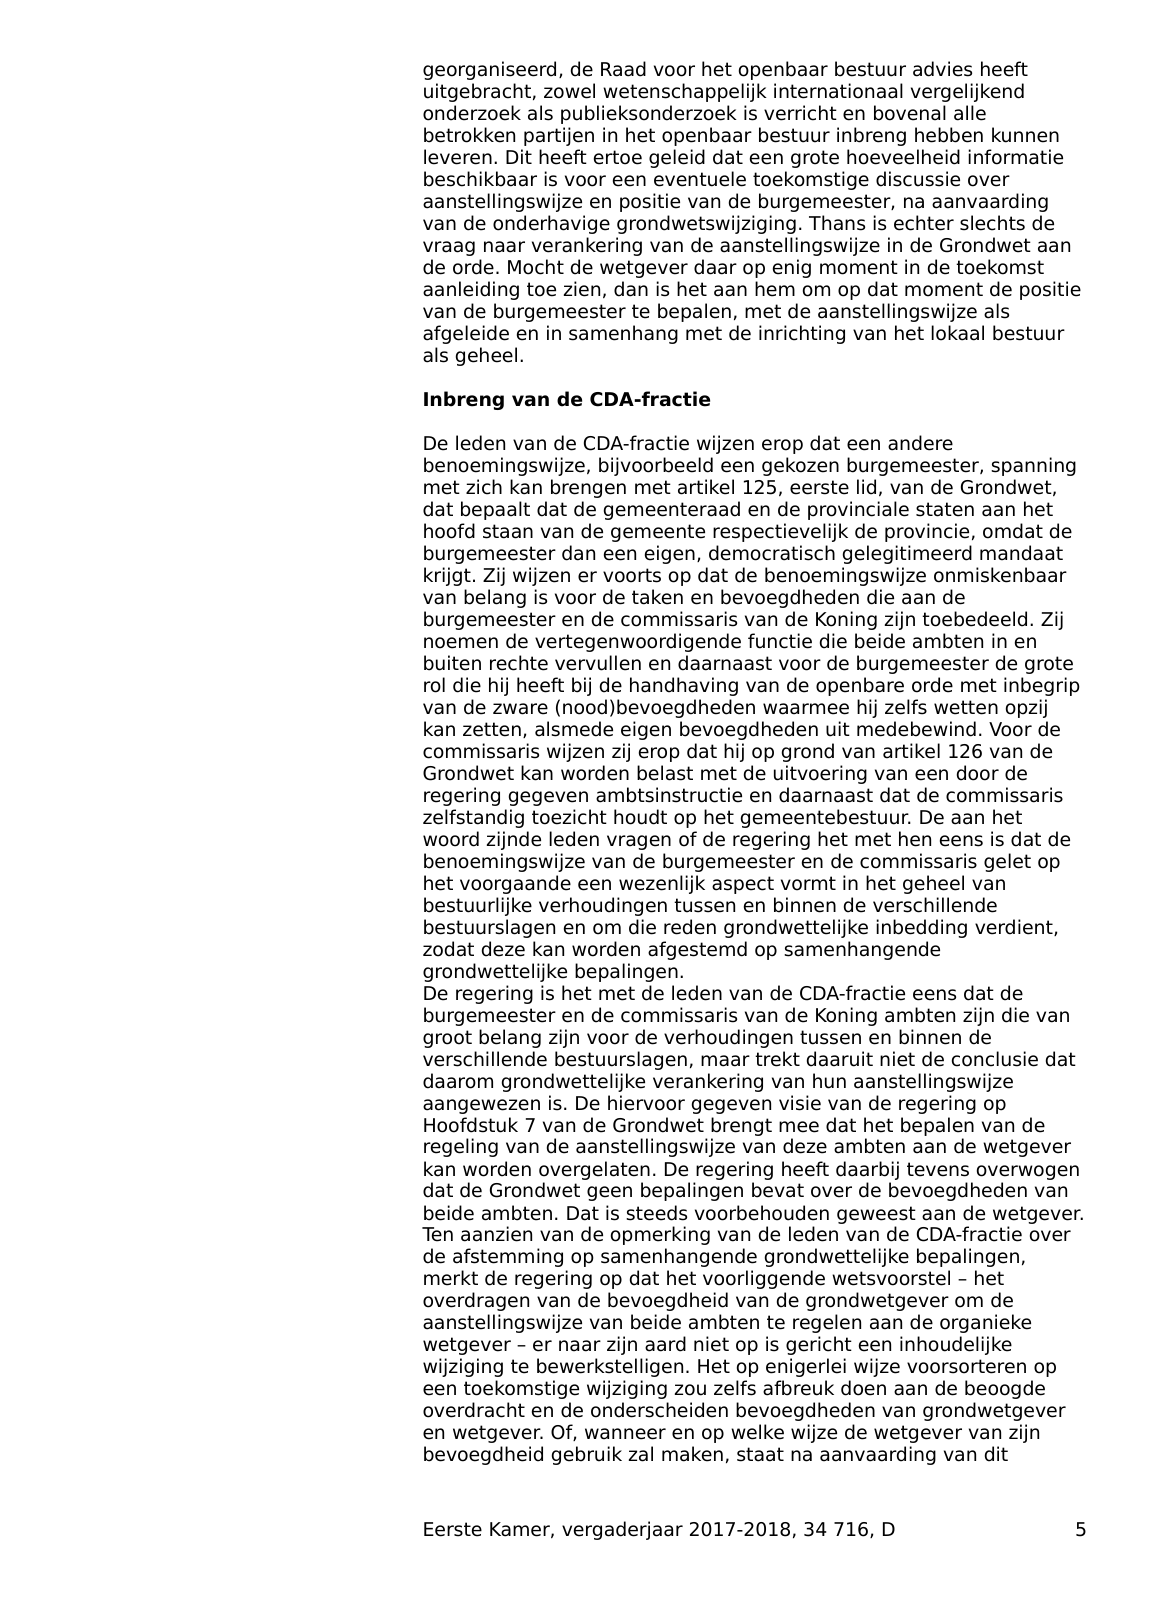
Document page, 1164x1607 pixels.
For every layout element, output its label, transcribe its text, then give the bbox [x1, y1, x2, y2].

subtitle Inbreng van de CDA-fractie [422, 389, 1087, 411]
text De leden van de CDA-fractie wijzen erop dat een andere benoemingswijze, bijvoorbeeld een gekozen burgemeester, spanning met zich kan brengen met artikel 125, eerste lid, van de Grondwet, dat bepaalt dat de gemeenteraad en de provinciale staten aan het hoofd staan van de gemeente respectievelijk de provincie, omdat de burgemeester dan een eigen, democratisch gelegitimeerd mandaat krijgt. Zij wijzen er voorts op dat de benoemingswijze onmiskenbaar van belang is voor de taken en bevoegdheden die aan de burgemeester en de commissaris van de Koning zijn toebedeeld. Zij noemen de vertegenwoordigende functie die beide ambten in en buiten rechte vervullen en daarnaast voor de burgemeester de grote rol die hij heeft bij de handhaving van de openbare orde met inbegrip van de zware (nood)bevoegdheden waarmee hij zelfs wetten opzij kan zetten, alsmede eigen bevoegdheden uit medebewind. Voor de commissaris wijzen zij erop dat hij op grond van artikel 126 van de Grondwet kan worden belast met de uitvoering van een door de regering gegeven ambtsinstructie en daarnaast dat de commissaris zelfstandig toezicht houdt op het gemeentebestuur. De aan het woord zijnde leden vragen of de regering het met hen eens is dat de benoemingswijze van de burgemeester en de commissaris gelet op het voorgaande een wezenlijk aspect vormt in het geheel van bestuurlijke verhoudingen tussen en binnen de verschillende bestuurslagen en om die reden grondwettelijke inbedding verdient, zodat deze kan worden afgestemd op samenhangende grondwettelijke bepalingen. [422, 433, 1087, 983]
text De regering is het met de leden van de CDA-fractie eens dat de burgemeester en de commissaris van de Koning ambten zijn die van groot belang zijn voor de verhoudingen tussen en binnen de verschillende bestuurslagen, maar trekt daaruit niet de conclusie dat daarom grondwettelijke verankering van hun aanstellingswijze aangewezen is. De hiervoor gegeven visie van de regering op Hoofdstuk 7 van de Grondwet brengt mee dat het bepalen van de regeling van de aanstellingswijze van deze ambten aan de wetgever kan worden overgelaten. De regering heeft daarbij tevens overwogen dat de Grondwet geen bepalingen bevat over de bevoegdheden van beide ambten. Dat is steeds voorbehouden geweest aan de wetgever. [422, 983, 1087, 1224]
text Ten aanzien van de opmerking van de leden van de CDA-fractie over de afstemming op samenhangende grondwettelijke bepalingen, merkt de regering op dat het voorliggende wetsvoorstel – het overdragen van de bevoegdheid van de grondwetgever om de aanstellingswijze van beide ambten te regelen aan de organieke wetgever – er naar zijn aard niet op is gericht een inhoudelijke wijziging te bewerkstelligen. Het op enigerlei wijze voorsorteren op een toekomstige wijziging zou zelfs afbreuk doen aan de beoogde overdracht en de onderscheiden bevoegdheden van grondwetgever en wetgever. Of, wanneer en op welke wijze de wetgever van zijn bevoegdheid gebruik zal maken, staat na aanvaarding van dit [422, 1224, 1087, 1466]
text georganiseerd, de Raad voor het openbaar bestuur advies heeft uitgebracht, zowel wetenschappelijk internationaal vergelijkend onderzoek als publieksonderzoek is verricht en bovenal alle betrokken partijen in het openbaar bestuur inbreng hebben kunnen leveren. Dit heeft ertoe geleid dat een grote hoeveelheid informatie beschikbaar is voor een eventuele toekomstige discussie over aanstellingswijze en positie van de burgemeester, na aanvaarding van de onderhavige grondwetswijziging. Thans is echter slechts de vraag naar verankering van de aanstellingswijze in de Grondwet aan de orde. Mocht de wetgever daar op enig moment in de toekomst aanleiding toe zien, dan is het aan hem om op dat moment de positie van de burgemeester te bepalen, met de aanstellingswijze als afgeleide en in samenhang met de inrichting van het lokaal bestuur als geheel. [422, 59, 1087, 367]
